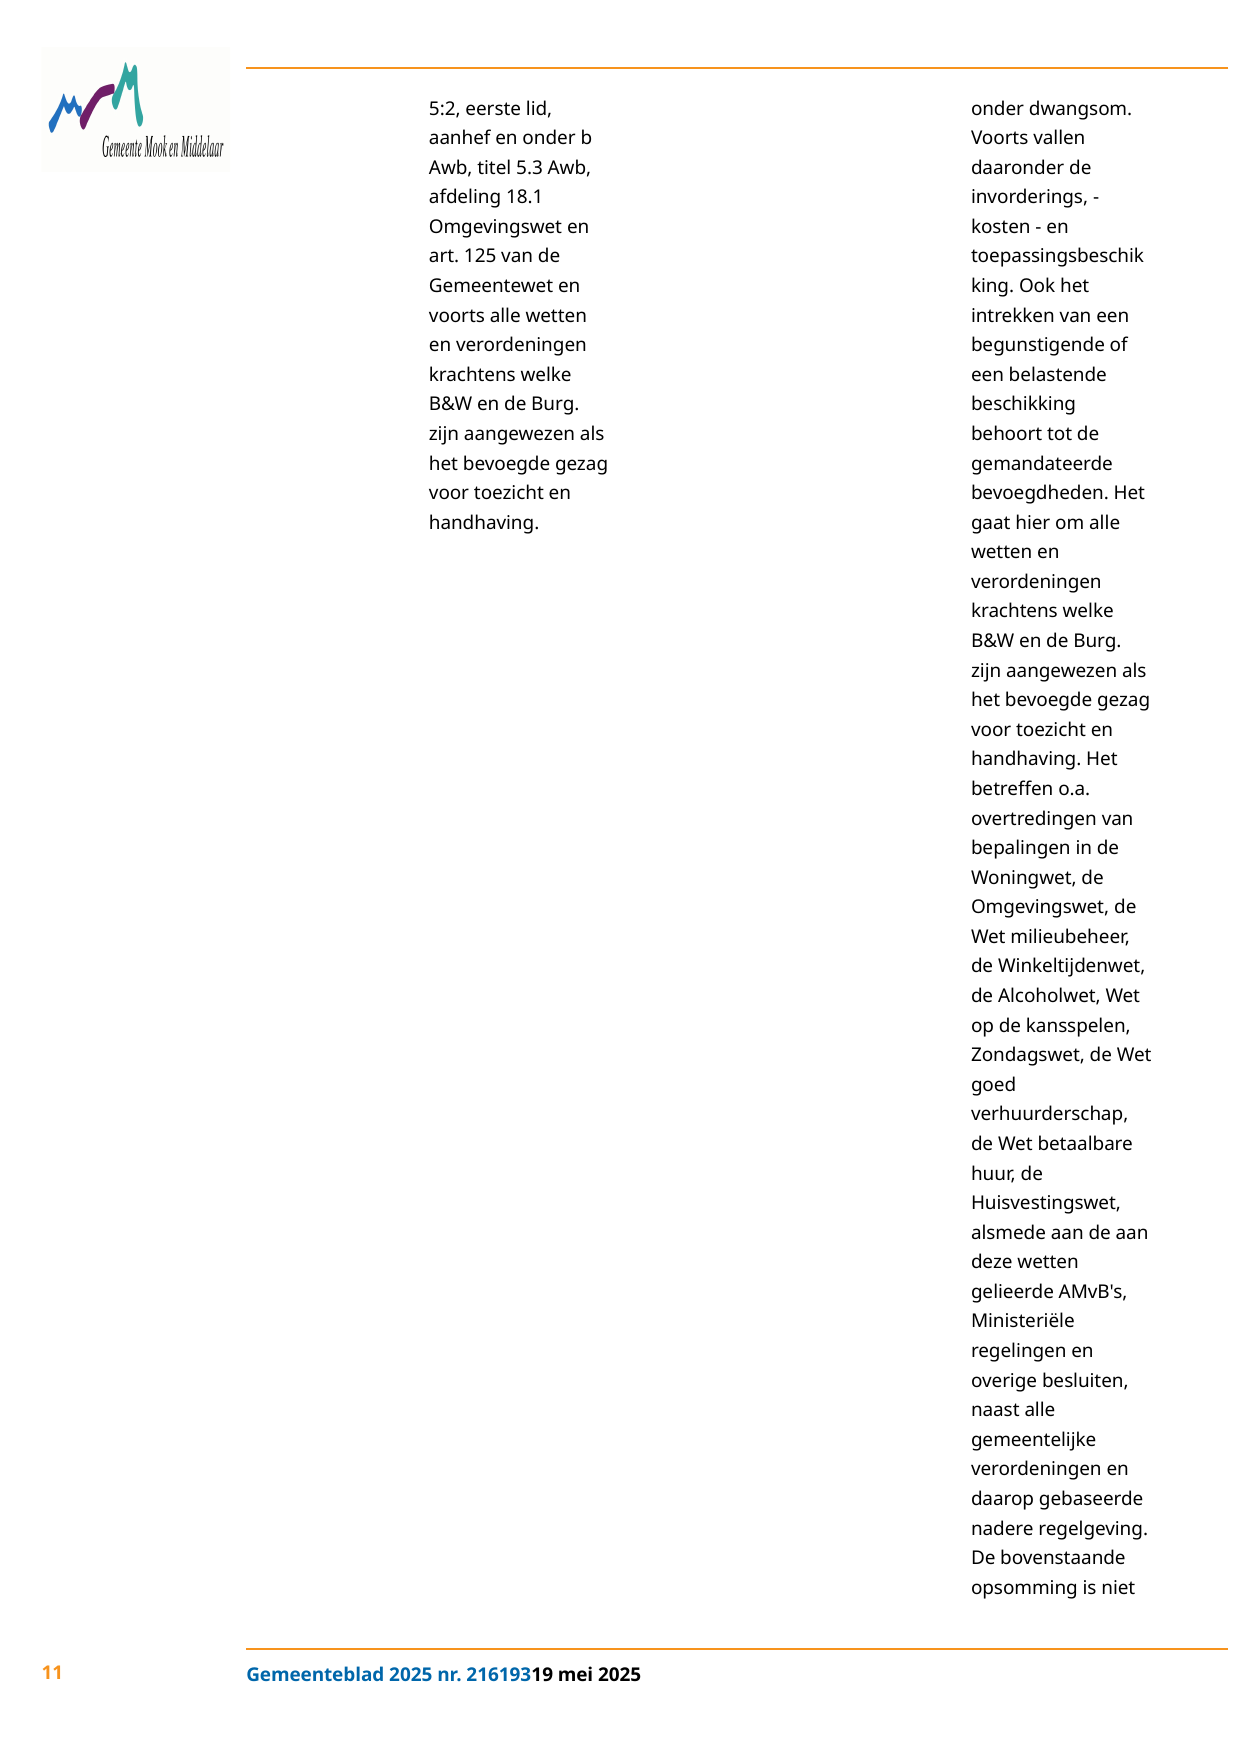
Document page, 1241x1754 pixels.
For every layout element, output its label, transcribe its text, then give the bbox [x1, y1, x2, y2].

picture [41, 47, 231, 172]
table_cell 5:2, eerste lid, aanhef en onder b Awb, titel 5.3 Awb, afdeling 18.1 Omgevingswet en art. 125 van de Gemeentewet en voorts alle wetten en verordeningen krachtens welke B&W en de Burg. zijn aangewezen als het bevoegde gezag voor toezicht en handhaving. [429, 95, 609, 1600]
table_cell [609, 95, 790, 1600]
table_cell onder dwangsom. Voorts vallen daaronder de invorderings, - kosten - en toepassingsbeschikking. Ook het intrekken van een begunstigende of een belastende beschikking behoort tot de gemandateerde bevoegdheden. Het gaat hier om alle wetten en verordeningen krachtens welke B&W en de Burg. zijn aangewezen als het bevoegde gezag voor toezicht en handhaving. Het betreffen o.a. overtredingen van bepalingen in de Woningwet, de Omgevingswet, de Wet milieubeheer, de Winkeltijdenwet, de Alcoholwet, Wet op de kansspelen, Zondagswet, de Wet goed verhuurderschap, de Wet betaalbare huur, de Huisvestingswet, alsmede aan de aan deze wetten gelieerde AMvB's, Ministeriële regelingen en overige besluiten, naast alle gemeentelijke verordeningen en daarop gebaseerde nadere regelgeving. De bovenstaande opsomming is niet [971, 95, 1152, 1600]
table_cell [790, 95, 971, 1600]
table_cell [248, 95, 429, 1600]
